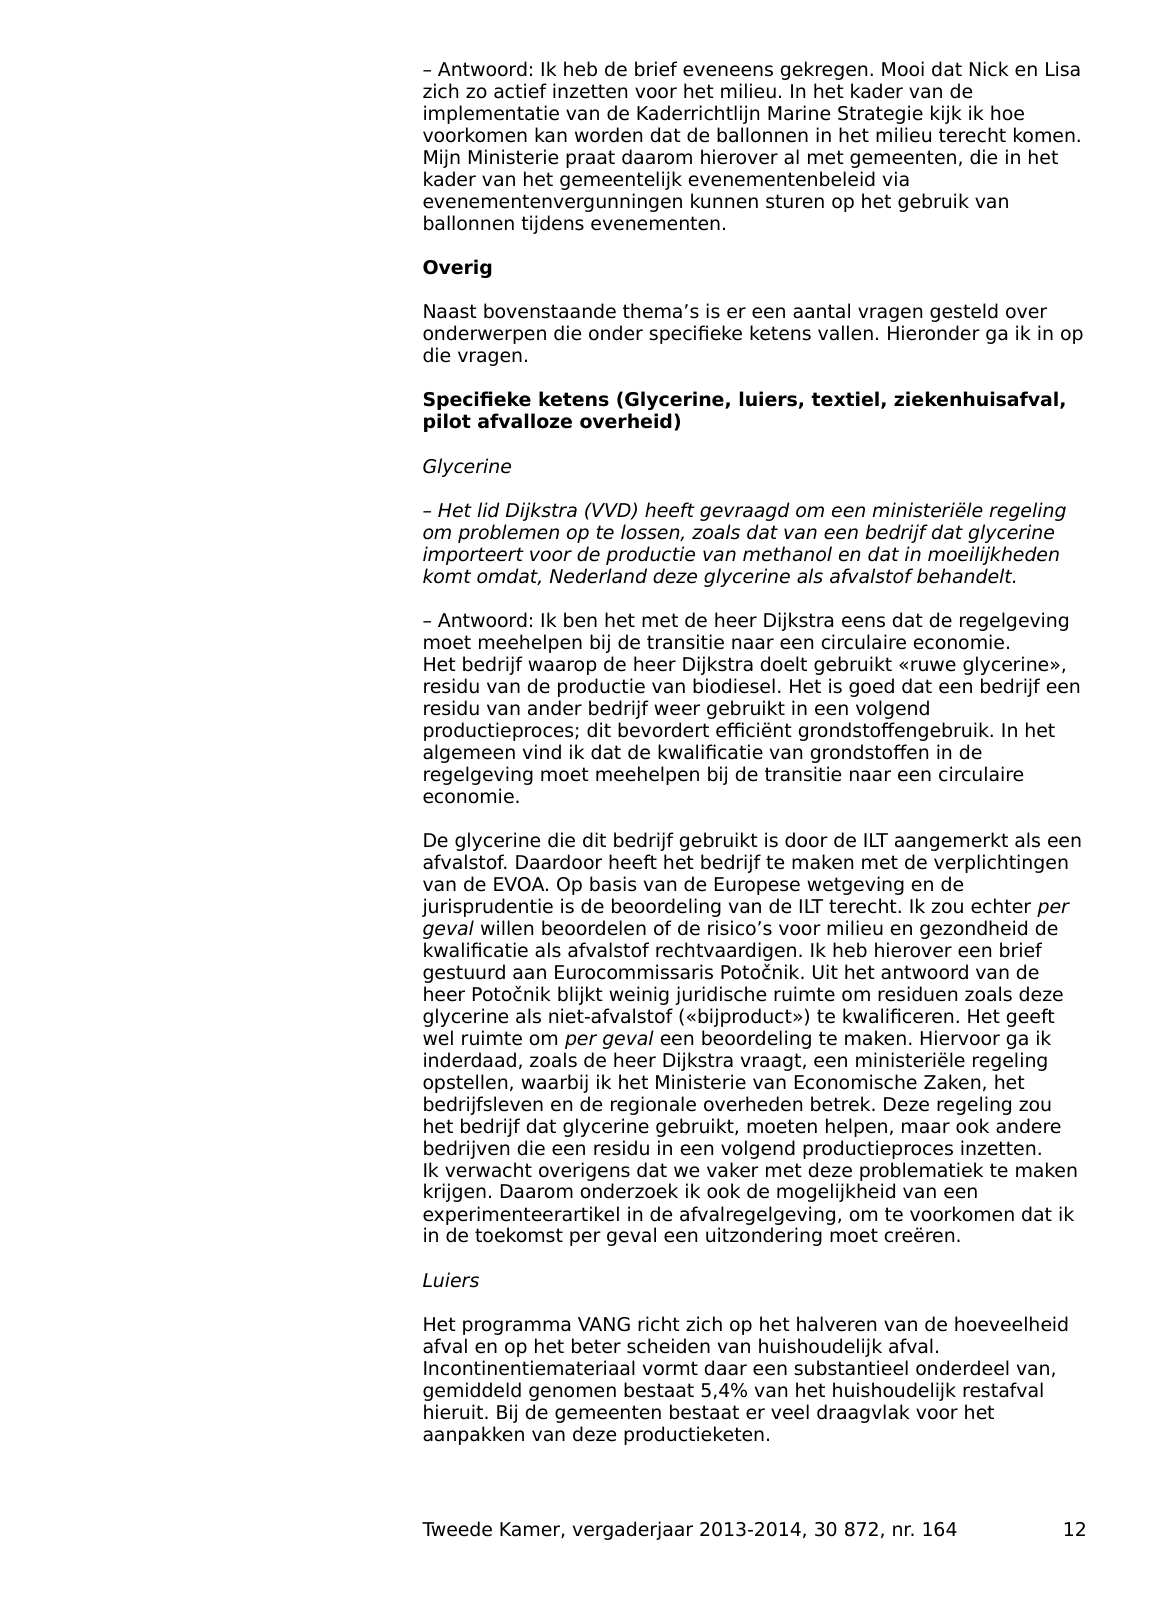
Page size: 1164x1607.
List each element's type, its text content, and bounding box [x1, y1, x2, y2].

text Naast bovenstaande thema’s is er een aantal vragen gesteld over onderwerpen die onder specifieke ketens vallen. Hieronder ga ik in op die vragen. [422, 301, 1087, 367]
text – Het lid Dijkstra (VVD) heeft gevraagd om een ministeriële regeling om problemen op te lossen, zoals dat van een bedrijf dat glycerine importeert voor de productie van methanol en dat in moeilijkheden komt omdat, Nederland deze glycerine als afvalstof behandelt. [422, 500, 1087, 588]
text Mijn Ministerie praat daarom hierover al met gemeenten, die in het kader van het gemeentelijk evenementenbeleid via evenementenvergunningen kunnen sturen op het gebruik van ballonnen tijdens evenementen. [422, 147, 1087, 235]
subtitle Glycerine [422, 456, 1087, 477]
subtitle Overig [422, 257, 1087, 279]
text – Antwoord: Ik ben het met de heer Dijkstra eens dat de regelgeving moet meehelpen bij de transitie naar een circulaire economie. [422, 610, 1087, 654]
text Ik verwacht overigens dat we vaker met deze problematiek te maken krijgen. Daarom onderzoek ik ook de mogelijkheid van een experimenteerartikel in de afvalregelgeving, om te voorkomen dat ik in de toekomst per geval een uitzondering moet creëren. [422, 1159, 1087, 1247]
text Het programma VANG richt zich op het halveren van de hoeveelheid afval en op het beter scheiden van huishoudelijk afval. Incontinentiemateriaal vormt daar een substantieel onderdeel van, gemiddeld genomen bestaat 5,4% van het huishoudelijk restafval hieruit. Bij de gemeenten bestaat er veel draagvlak voor het aanpakken van deze productieketen. [422, 1314, 1087, 1446]
text De glycerine die dit bedrijf gebruikt is door de ILT aangemerkt als een afvalstof. Daardoor heeft het bedrijf te maken met de verplichtingen van de EVOA. Op basis van de Europese wetgeving en de jurisprudentie is de beoordeling van de ILT terecht. Ik zou echter per geval willen beoordelen of de risico’s voor milieu en gezondheid de kwalificatie als afvalstof rechtvaardigen. Ik heb hierover een brief gestuurd aan Eurocommissaris Potočnik. Uit het antwoord van de heer Potočnik blijkt weinig juridische ruimte om residuen zoals deze glycerine als niet-afvalstof («bijproduct») te kwalificeren. Het geeft wel ruimte om per geval een beoordeling te maken. Hiervoor ga ik inderdaad, zoals de heer Dijkstra vraagt, een ministeriële regeling opstellen, waarbij ik het Ministerie van Economische Zaken, het bedrijfsleven en de regionale overheden betrek. Deze regeling zou het bedrijf dat glycerine gebruikt, moeten helpen, maar ook andere bedrijven die een residu in een volgend productieproces inzetten. [422, 830, 1087, 1159]
subtitle Luiers [422, 1269, 1087, 1292]
text Het bedrijf waarop de heer Dijkstra doelt gebruikt «ruwe glycerine», residu van de productie van biodiesel. Het is goed dat een bedrijf een residu van ander bedrijf weer gebruikt in een volgend productieproces; dit bevordert efficiënt grondstoffengebruik. In het algemeen vind ik dat de kwalificatie van grondstoffen in de regelgeving moet meehelpen bij de transitie naar een circulaire economie. [422, 654, 1087, 808]
subtitle Specifieke ketens (Glycerine, luiers, textiel, ziekenhuisafval, pilot afvalloze overheid) [422, 389, 1087, 433]
text – Antwoord: Ik heb de brief eveneens gekregen. Mooi dat Nick en Lisa zich zo actief inzetten voor het milieu. In het kader van de implementatie van de Kaderrichtlijn Marine Strategie kijk ik hoe voorkomen kan worden dat de ballonnen in het milieu terecht komen. [422, 59, 1087, 147]
